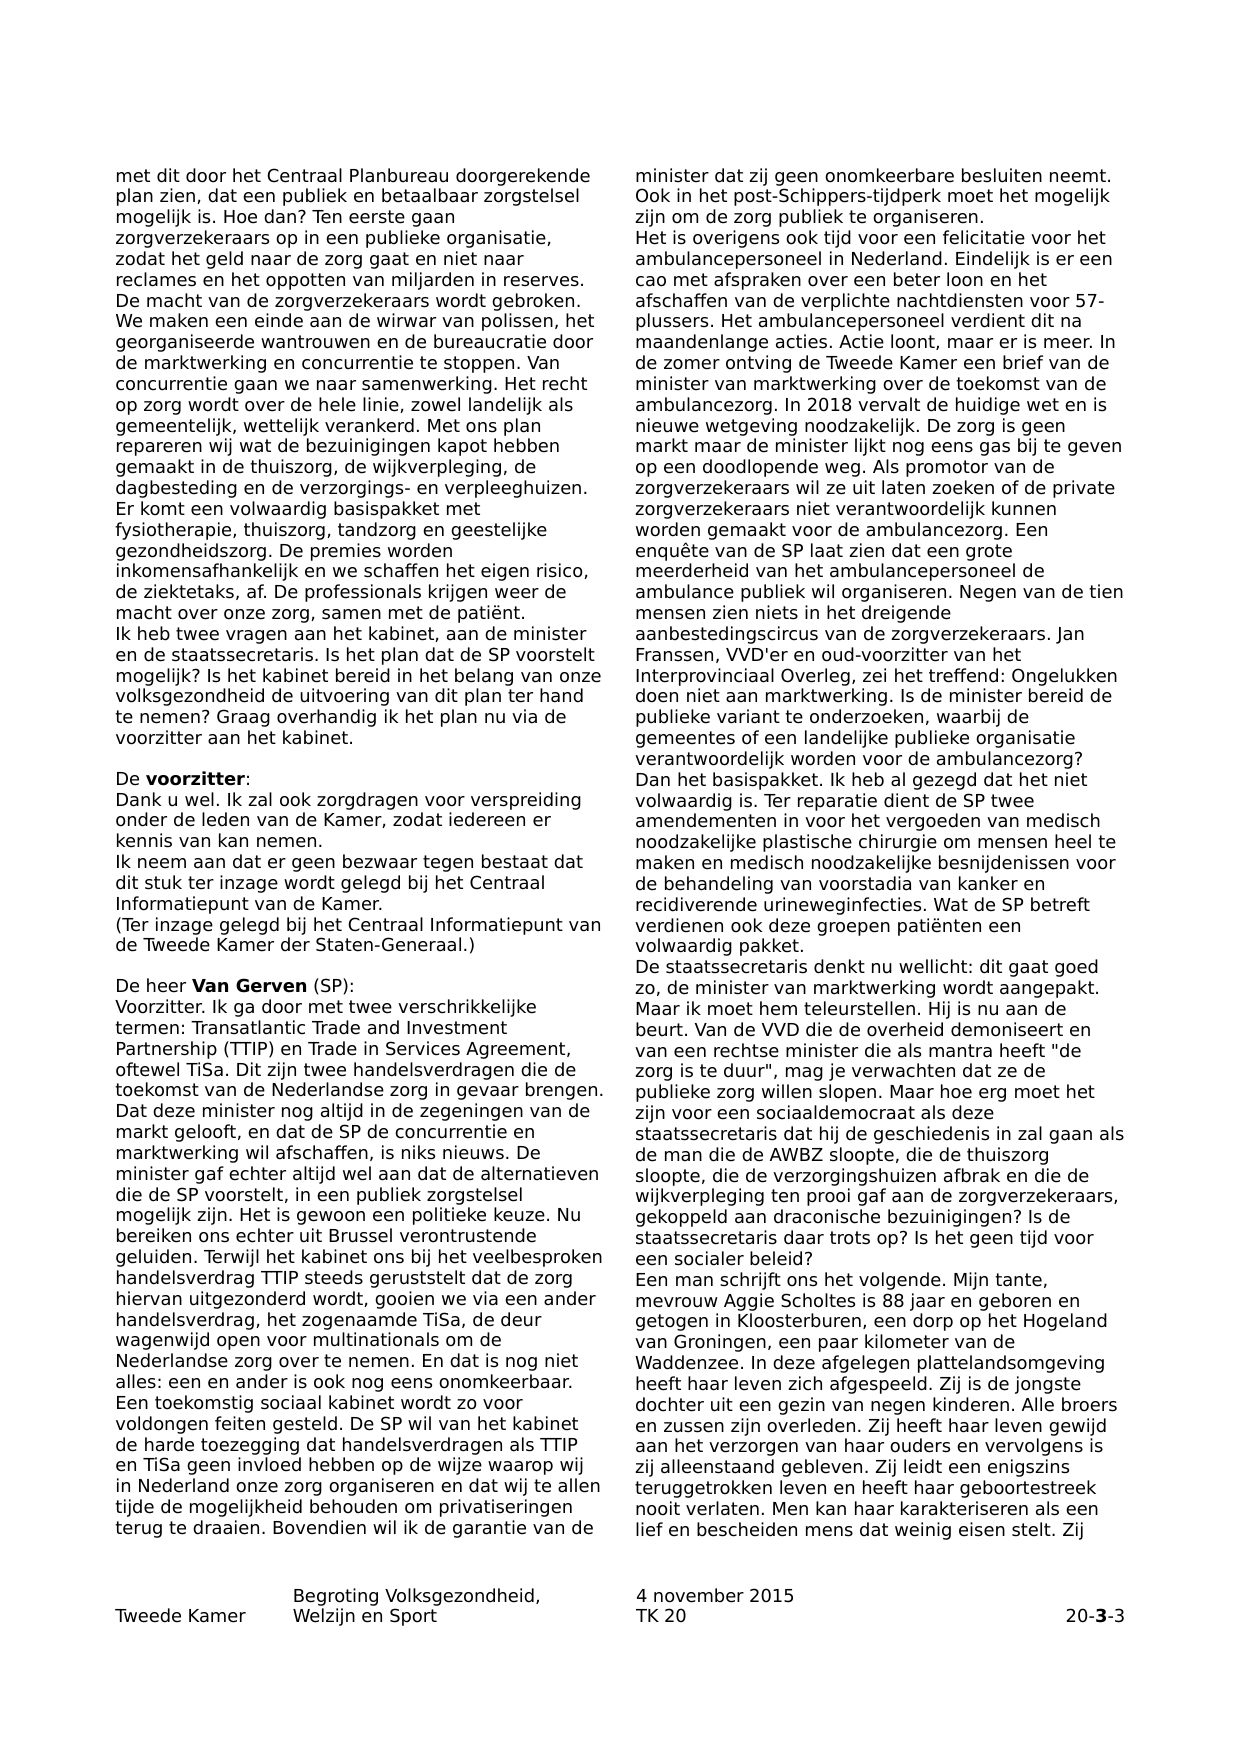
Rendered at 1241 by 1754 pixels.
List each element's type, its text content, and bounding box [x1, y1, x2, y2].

text Ik neem aan dat er geen bezwaar tegen bestaat dat dit stuk ter inzage wordt gelegd bij het Centraal Informatiepunt van de Kamer. [115, 852, 605, 914]
text Dan het basispakket. Ik heb al gezegd dat het niet volwaardig is. Ter reparatie dient de SP twee amendementen in voor het vergoeden van medisch noodzakelijke plastische chirurgie om mensen heel te maken en medisch noodzakelijke besnijdenissen voor de behandeling van voorstadia van kanker en recidiverende urineweginfecties. Wat de SP betreft verdienen ook deze groepen patiënten een volwaardig pakket. [635, 769, 1125, 957]
text (Ter inzage gelegd bij het Centraal Informatiepunt van de Tweede Kamer der Staten-Generaal.) [115, 914, 605, 956]
text De voorzitter: [115, 769, 605, 789]
text De staatssecretaris denkt nu wellicht: dit gaat goed zo, de minister van marktwerking wordt aangepakt. Maar ik moet hem teleurstellen. Hij is nu aan de beurt. Van de VVD die de overheid demoniseert en van een rechtse minister die als mantra heeft "de zorg is te duur", mag je verwachten dat ze de publieke zorg willen slopen. Maar hoe erg moet het zijn voor een sociaaldemocraat als deze staatssecretaris dat hij de geschiedenis in zal gaan als de man die de AWBZ sloopte, die de thuiszorg sloopte, die de verzorgingshuizen afbrak en die de wijkverpleging ten prooi gaf aan de zorgverzekeraars, gekoppeld aan draconische bezuinigingen? Is de staatssecretaris daar trots op? Is het geen tijd voor een socialer beleid? [635, 957, 1125, 1269]
text minister dat zij geen onomkeerbare besluiten neemt. Ook in het post-Schippers-tijdperk moet het mogelijk zijn om de zorg publiek te organiseren. [635, 165, 1125, 228]
text Ik heb twee vragen aan het kabinet, aan de minister en de staatssecretaris. Is het plan dat de SP voorstelt mogelijk? Is het kabinet bereid in het belang van onze volksgezondheid de uitvoering van dit plan ter hand te nemen? Graag overhandig ik het plan nu via de voorzitter aan het kabinet. [115, 624, 605, 749]
text Voorzitter. Ik ga door met twee verschrikkelijke termen: Transatlantic Trade and Investment Partnership (TTIP) en Trade in Services Agreement, oftewel TiSa. Dit zijn twee handelsverdragen die de toekomst van de Nederlandse zorg in gevaar brengen. Dat deze minister nog altijd in de zegeningen van de markt gelooft, en dat de SP de concurrentie en marktwerking wil afschaffen, is niks nieuws. De minister gaf echter altijd wel aan dat de alternatieven die de SP voorstelt, in een publiek zorgstelsel mogelijk zijn. Het is gewoon een politieke keuze. Nu bereiken ons echter uit Brussel verontrustende geluiden. Terwijl het kabinet ons bij het veelbesproken handelsverdrag TTIP steeds geruststelt dat de zorg hiervan uitgezonderd wordt, gooien we via een ander handelsverdrag, het zogenaamde TiSa, de deur wagenwijd open voor multinationals om de Nederlandse zorg over te nemen. En dat is nog niet alles: een en ander is ook nog eens onomkeerbaar. Een toekomstig sociaal kabinet wordt zo voor voldongen feiten gesteld. De SP wil van het kabinet de harde toezegging dat handelsverdragen als TTIP en TiSa geen invloed hebben op de wijze waarop wij in Nederland onze zorg organiseren en dat wij te allen tijde de mogelijkheid behouden om privatiseringen terug te draaien. Bovendien wil ik de garantie van de [115, 997, 605, 1538]
text Een man schrijft ons het volgende. Mijn tante, mevrouw Aggie Scholtes is 88 jaar en geboren en getogen in Kloosterburen, een dorp op het Hogeland van Groningen, een paar kilometer van de Waddenzee. In deze afgelegen plattelandsomgeving heeft haar leven zich afgespeeld. Zij is de jongste dochter uit een gezin van negen kinderen. Alle broers en zussen zijn overleden. Zij heeft haar leven gewijd aan het verzorgen van haar ouders en vervolgens is zij alleenstaand gebleven. Zij leidt een enigszins teruggetrokken leven en heeft haar geboortestreek nooit verlaten. Men kan haar karakteriseren als een lief en bescheiden mens dat weinig eisen stelt. Zij [635, 1269, 1125, 1540]
text met dit door het Centraal Planbureau doorgerekende plan zien, dat een publiek en betaalbaar zorgstelsel mogelijk is. Hoe dan? Ten eerste gaan zorgverzekeraars op in een publieke organisatie, zodat het geld naar de zorg gaat en niet naar reclames en het oppotten van miljarden in reserves. De macht van de zorgverzekeraars wordt gebroken. We maken een einde aan de wirwar van polissen, het georganiseerde wantrouwen en de bureaucratie door de marktwerking en concurrentie te stoppen. Van concurrentie gaan we naar samenwerking. Het recht op zorg wordt over de hele linie, zowel landelijk als gemeentelijk, wettelijk verankerd. Met ons plan repareren wij wat de bezuinigingen kapot hebben gemaakt in de thuiszorg, de wijkverpleging, de dagbesteding en de verzorgings- en verpleeghuizen. Er komt een volwaardig basispakket met fysiotherapie, thuiszorg, tandzorg en geestelijke gezondheidszorg. De premies worden inkomensafhankelijk en we schaffen het eigen risico, de ziektetaks, af. De professionals krijgen weer de macht over onze zorg, samen met de patiënt. [115, 165, 605, 624]
text Het is overigens ook tijd voor een felicitatie voor het ambulancepersoneel in Nederland. Eindelijk is er een cao met afspraken over een beter loon en het afschaffen van de verplichte nachtdiensten voor 57-plussers. Het ambulancepersoneel verdient dit na maandenlange acties. Actie loont, maar er is meer. In de zomer ontving de Tweede Kamer een brief van de minister van marktwerking over de toekomst van de ambulancezorg. In 2018 vervalt de huidige wet en is nieuwe wetgeving noodzakelijk. De zorg is geen markt maar de minister lijkt nog eens gas bij te geven op een doodlopende weg. Als promotor van de zorgverzekeraars wil ze uit laten zoeken of de private zorgverzekeraars niet verantwoordelijk kunnen worden gemaakt voor de ambulancezorg. Een enquête van de SP laat zien dat een grote meerderheid van het ambulancepersoneel de ambulance publiek wil organiseren. Negen van de tien mensen zien niets in het dreigende aanbestedingscircus van de zorgverzekeraars. Jan Franssen, VVD'er en oud-voorzitter van het Interprovinciaal Overleg, zei het treffend: Ongelukken doen niet aan marktwerking. Is de minister bereid de publieke variant te onderzoeken, waarbij de gemeentes of een landelijke publieke organisatie verantwoordelijk worden voor de ambulancezorg? [635, 228, 1125, 769]
text De heer Van Gerven (SP): [115, 976, 605, 997]
text Dank u wel. Ik zal ook zorgdragen voor verspreiding onder de leden van de Kamer, zodat iedereen er kennis van kan nemen. [115, 789, 605, 852]
